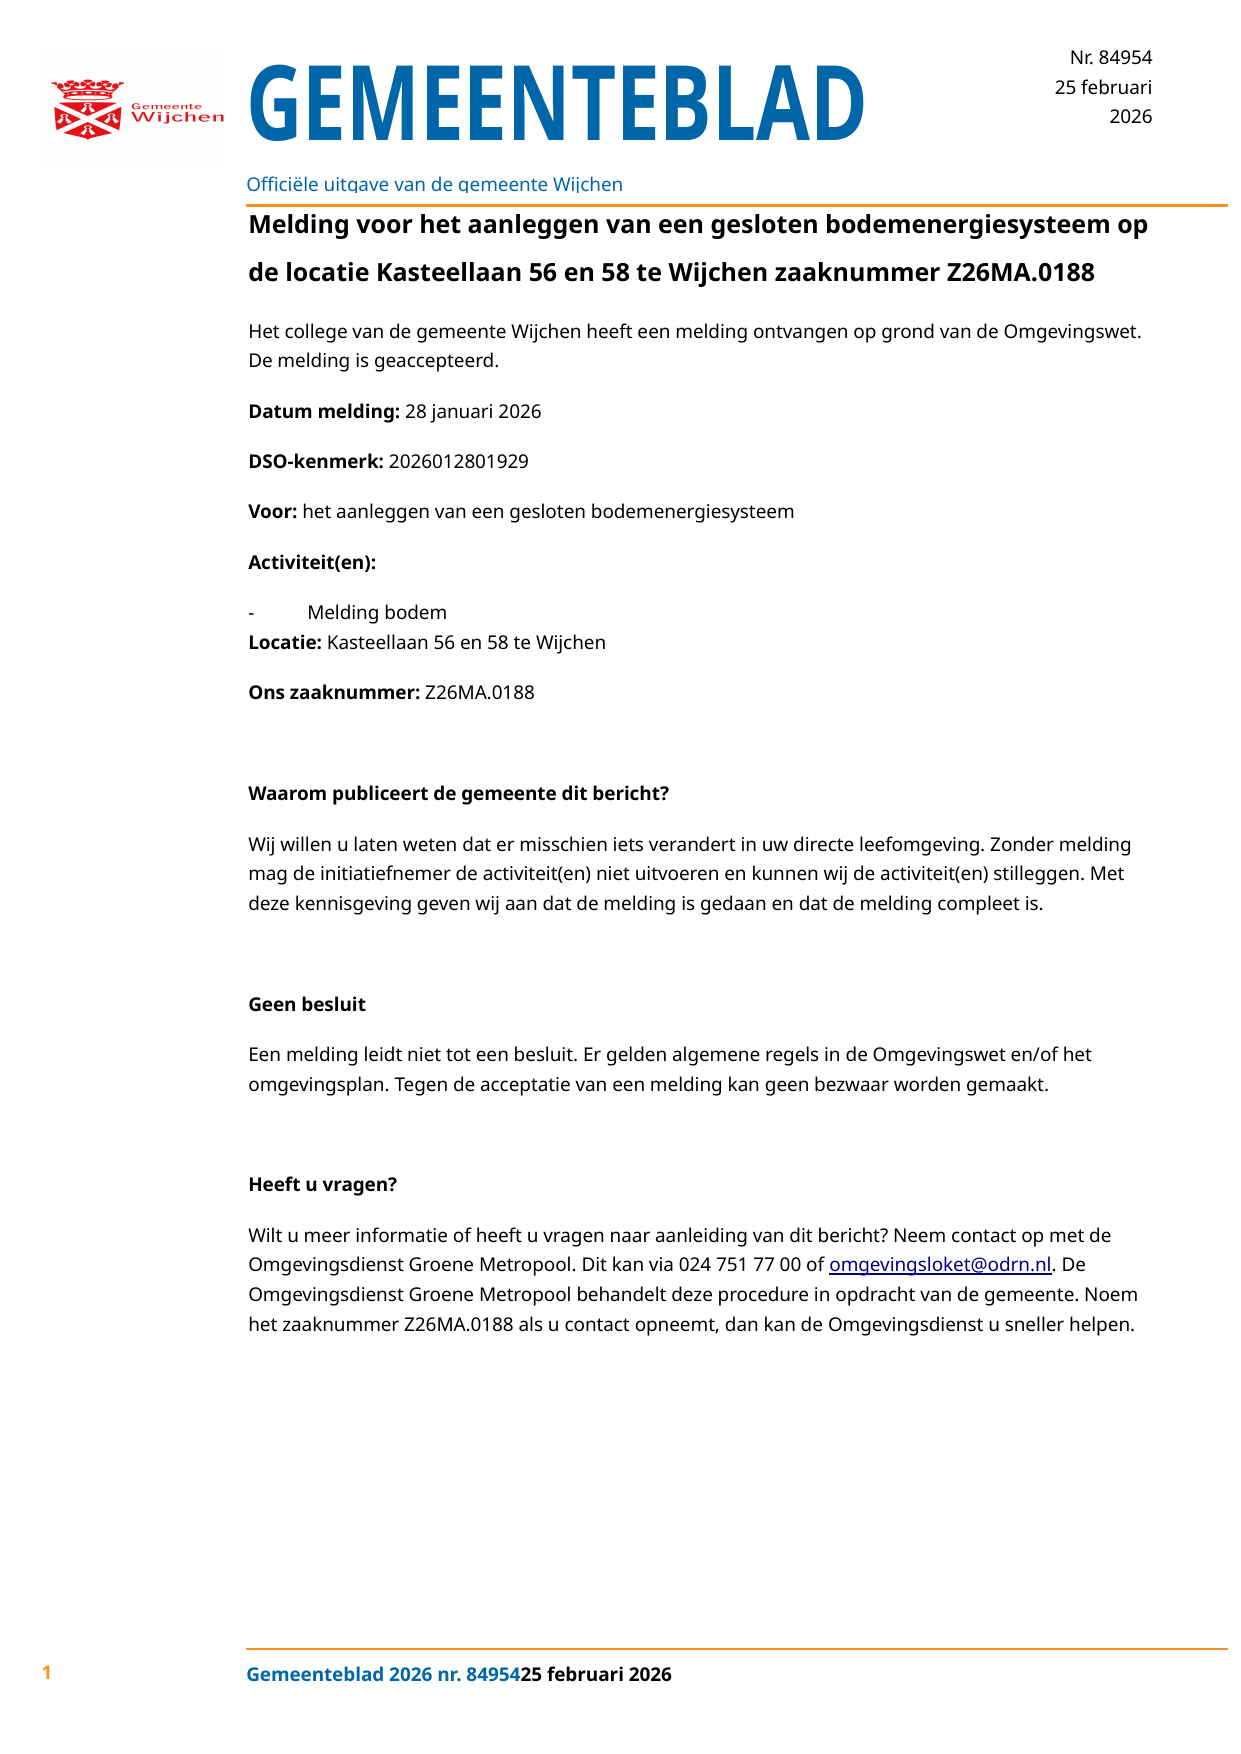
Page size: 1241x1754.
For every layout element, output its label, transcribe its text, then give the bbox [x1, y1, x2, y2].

text Locatie: Kasteellaan 56 en 58 te Wijchen [248, 629, 1152, 655]
text Het college van de gemeente Wijchen heeft een melding ontvangen op grond van de Omgevingswet. De melding is geaccepteerd. [248, 318, 1152, 373]
text Melding voor het aanleggen van een gesloten bodemenergiesysteem op de locatie Kasteellaan 56 en 58 te Wijchen zaaknummer Z26MA.0188 [248, 207, 1152, 288]
text Wilt u meer informatie of heeft u vragen naar aanleiding van dit bericht? Neem contact op met de Omgevingsdienst Groene Metropool. Dit kan via 024 751 77 00 of omgevingsloket@odrn.nl. De Omgevingsdienst Groene Metropool behandelt deze procedure in opdracht van de gemeente. Noem het zaaknummer Z26MA.0188 als u contact opneemt, dan kan de Omgevingsdienst u sneller helpen. [248, 1222, 1152, 1337]
text Voor: het aanleggen van een gesloten bodemenergiesysteem [248, 499, 1152, 524]
text Ons zaaknummer: Z26MA.0188 [248, 679, 1152, 705]
text Datum melding: 28 januari 2026 [248, 398, 1152, 424]
text DSO-kenmerk: 2026012801929 [248, 448, 1152, 474]
text Heeft u vragen? [248, 1172, 1152, 1197]
text Wij willen u laten weten dat er misschien iets verandert in uw directe leefomgeving. Zonder melding mag de initiatiefnemer de activiteit(en) niet uitvoeren en kunnen wij de activiteit(en) stilleggen. Met deze kennisgeving geven wij aan dat de melding is gedaan en dat de melding compleet is. [248, 831, 1152, 916]
list Melding bodem [248, 599, 1152, 625]
text Een melding leidt niet tot een besluit. Er gelden algemene regels in de Omgevingswet en/of het omgevingsplan. Tegen de acceptatie van een melding kan geen bezwaar worden gemaakt. [248, 1041, 1152, 1097]
text Waarom publiceert de gemeente dit bericht? [248, 780, 1152, 806]
text Geen besluit [248, 991, 1152, 1017]
picture [41, 47, 231, 172]
text Activiteit(en): [248, 549, 1152, 575]
